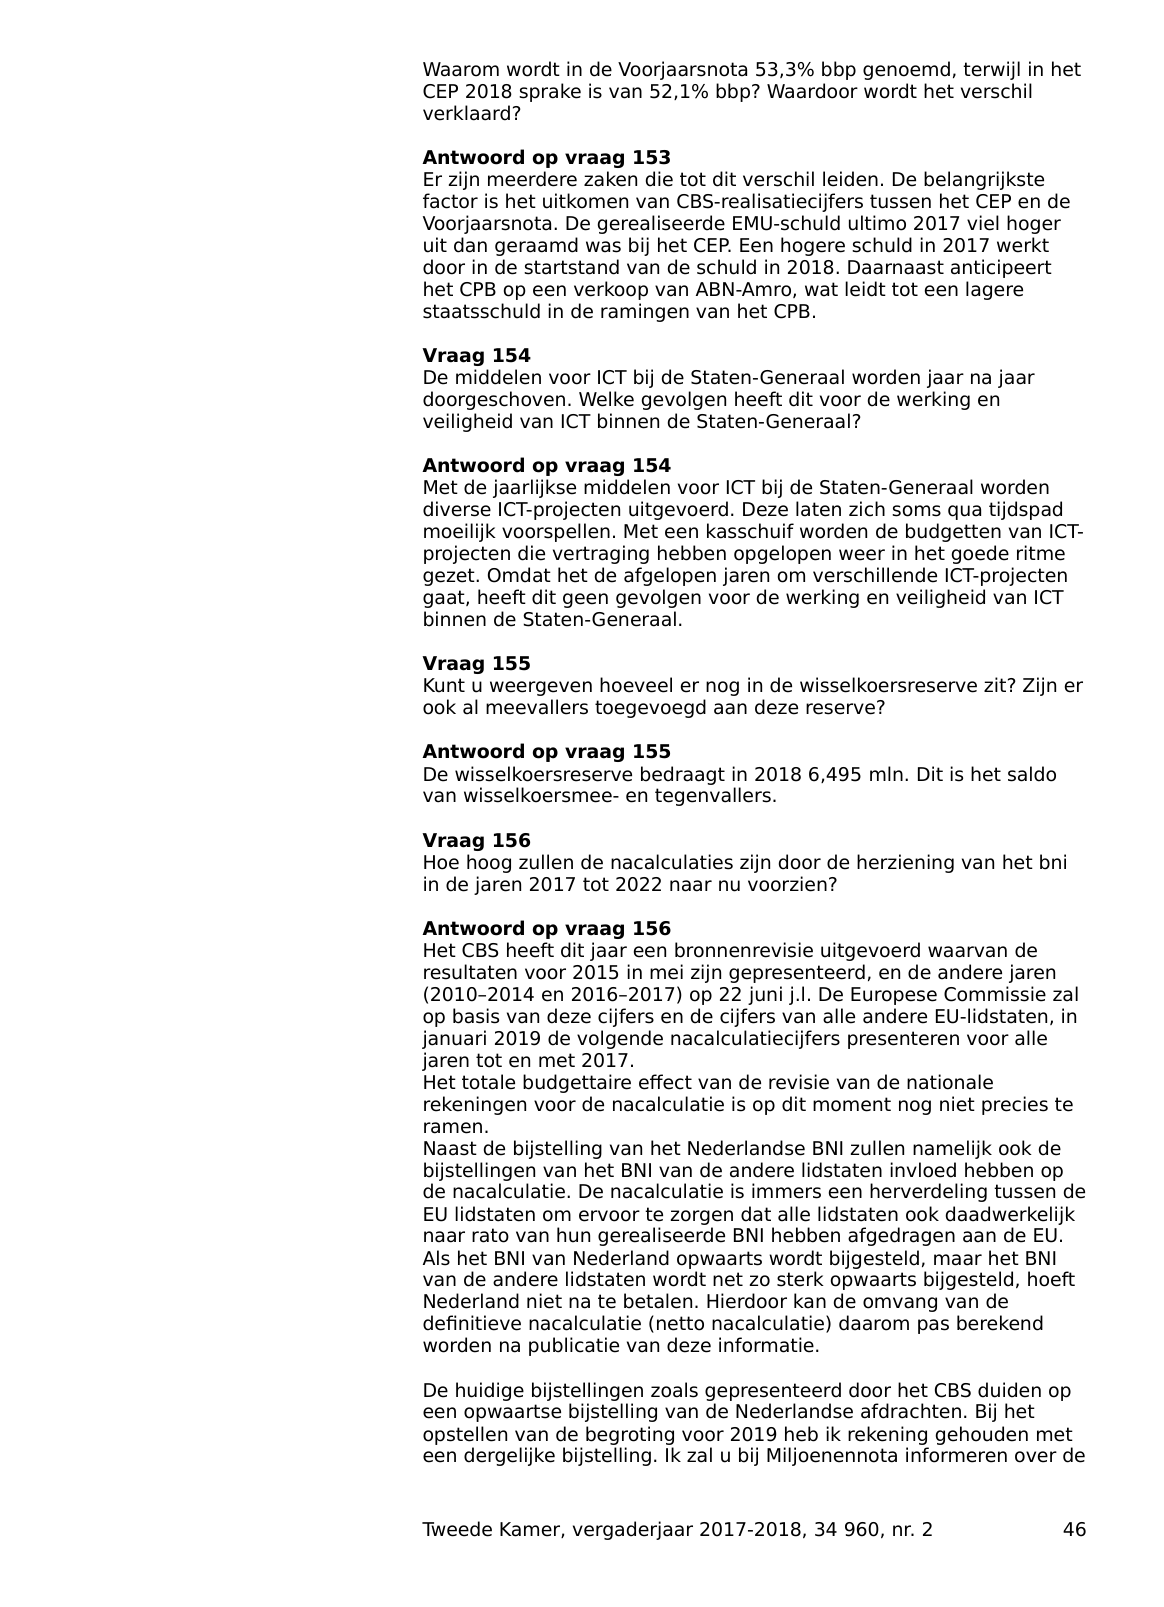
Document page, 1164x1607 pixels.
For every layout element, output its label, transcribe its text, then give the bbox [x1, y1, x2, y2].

text Er zijn meerdere zaken die tot dit verschil leiden. De belangrijkste factor is het uitkomen van CBS-realisatiecijfers tussen het CEP en de Voorjaarsnota. De gerealiseerde EMU-schuld ultimo 2017 viel hoger uit dan geraamd was bij het CEP. Een hogere schuld in 2017 werkt door in de startstand van de schuld in 2018. Daarnaast anticipeert het CPB op een verkoop van ABN-Amro, wat leidt tot een lagere staatsschuld in de ramingen van het CPB. [422, 169, 1087, 323]
text Antwoord op vraag 156 [422, 918, 1087, 940]
text Vraag 154 [422, 345, 1087, 367]
text Antwoord op vraag 154 [422, 455, 1087, 477]
text De wisselkoersreserve bedraagt in 2018 6,495 mln. Dit is het saldo van wisselkoersmee- en tegenvallers. [422, 763, 1087, 807]
text Naast de bijstelling van het Nederlandse BNI zullen namelijk ook de bijstellingen van het BNI van de andere lidstaten invloed hebben op de nacalculatie. De nacalculatie is immers een herverdeling tussen de EU lidstaten om ervoor te zorgen dat alle lidstaten ook daadwerkelijk naar rato van hun gerealiseerde BNI hebben afgedragen aan de EU. Als het BNI van Nederland opwaarts wordt bijgesteld, maar het BNI van de andere lidstaten wordt net zo sterk opwaarts bijgesteld, hoeft Nederland niet na te betalen. Hierdoor kan de omvang van de definitieve nacalculatie (netto nacalculatie) daarom pas berekend worden na publicatie van deze informatie. [422, 1137, 1087, 1357]
text Waarom wordt in de Voorjaarsnota 53,3% bbp genoemd, terwijl in het CEP 2018 sprake is van 52,1% bbp? Waardoor wordt het verschil verklaard? [422, 59, 1087, 125]
text Vraag 156 [422, 829, 1087, 852]
text Het totale budgettaire effect van de revisie van de nationale rekeningen voor de nacalculatie is op dit moment nog niet precies te ramen. [422, 1072, 1087, 1137]
text De huidige bijstellingen zoals gepresenteerd door het CBS duiden op een opwaartse bijstelling van de Nederlandse afdrachten. Bij het opstellen van de begroting voor 2019 heb ik rekening gehouden met een dergelijke bijstelling. Ik zal u bij Miljoenennota informeren over de [422, 1379, 1087, 1467]
text Antwoord op vraag 155 [422, 741, 1087, 763]
text Vraag 155 [422, 653, 1087, 675]
text De middelen voor ICT bij de Staten-Generaal worden jaar na jaar doorgeschoven. Welke gevolgen heeft dit voor de werking en veiligheid van ICT binnen de Staten-Generaal? [422, 367, 1087, 433]
text Met de jaarlijkse middelen voor ICT bij de Staten-Generaal worden diverse ICT-projecten uitgevoerd. Deze laten zich soms qua tijdspad moeilijk voorspellen. Met een kasschuif worden de budgetten van ICT-projecten die vertraging hebben opgelopen weer in het goede ritme gezet. Omdat het de afgelopen jaren om verschillende ICT-projecten gaat, heeft dit geen gevolgen voor de werking en veiligheid van ICT binnen de Staten-Generaal. [422, 477, 1087, 631]
text Het CBS heeft dit jaar een bronnenrevisie uitgevoerd waarvan de resultaten voor 2015 in mei zijn gepresenteerd, en de andere jaren (2010–2014 en 2016–2017) op 22 juni j.l. De Europese Commissie zal op basis van deze cijfers en de cijfers van alle andere EU-lidstaten, in januari 2019 de volgende nacalculatiecijfers presenteren voor alle jaren tot en met 2017. [422, 940, 1087, 1072]
text Kunt u weergeven hoeveel er nog in de wisselkoersreserve zit? Zijn er ook al meevallers toegevoegd aan deze reserve? [422, 675, 1087, 719]
text Antwoord op vraag 153 [422, 147, 1087, 169]
text Hoe hoog zullen de nacalculaties zijn door de herziening van het bni in de jaren 2017 tot 2022 naar nu voorzien? [422, 852, 1087, 896]
